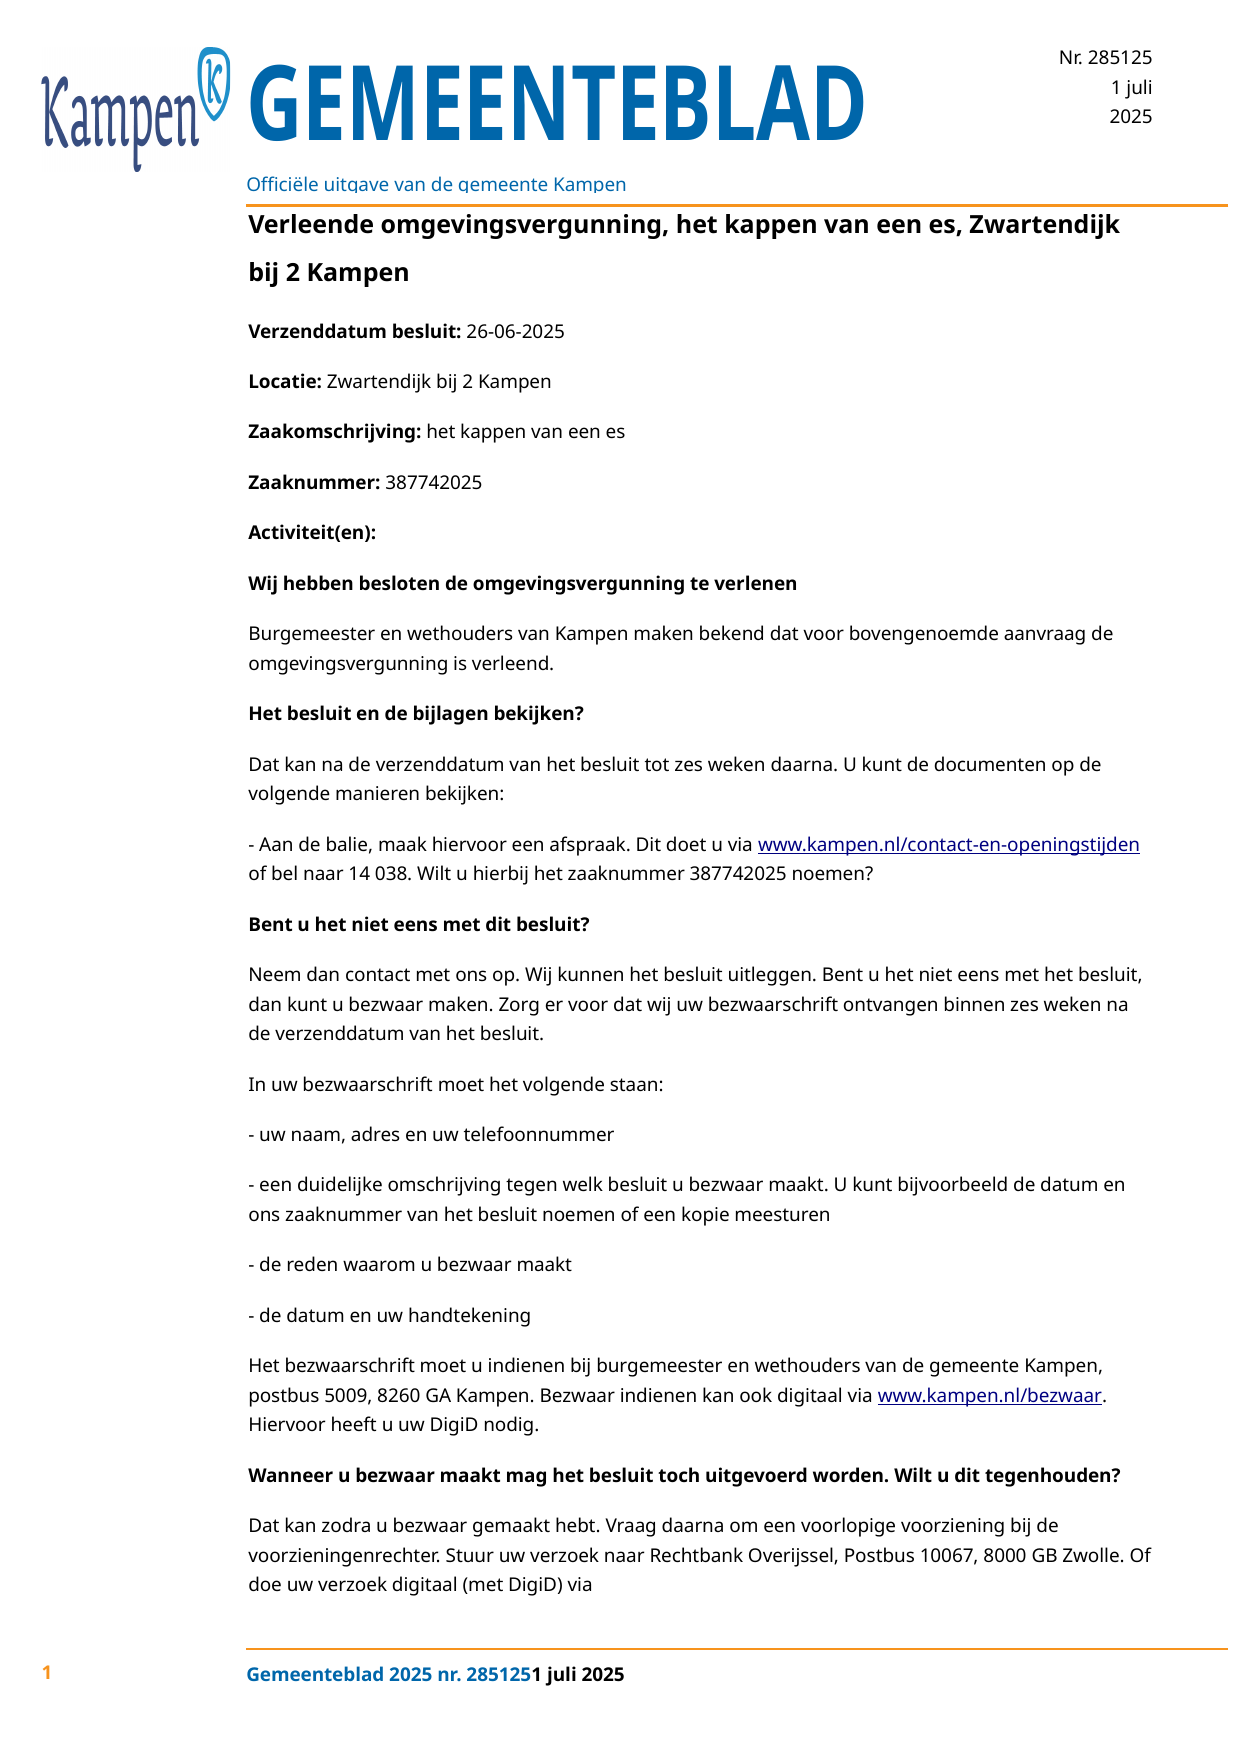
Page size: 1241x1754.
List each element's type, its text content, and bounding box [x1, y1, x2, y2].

text - de reden waarom u bezwaar maakt [248, 1252, 1152, 1277]
text Zaaknummer: 387742025 [248, 469, 1152, 495]
text - de datum en uw handtekening [248, 1302, 1152, 1328]
text Verzenddatum besluit: 26-06-2025 [248, 318, 1152, 344]
text Wij hebben besloten de omgevingsvergunning te verlenen [248, 570, 1152, 596]
text - uw naam, adres en uw telefoonnummer [248, 1121, 1152, 1147]
text - Aan de balie, maak hiervoor een afspraak. Dit doet u via www.kampen.nl/contact-en-openingstijden of bel naar 14 038. Wilt u hierbij het zaaknummer 387742025 noemen? [248, 831, 1152, 886]
text Burgemeester en wethouders van Kampen maken bekend dat voor bovengenoemde aanvraag de omgevingsvergunning is verleend. [248, 620, 1152, 676]
text Bent u het niet eens met dit besluit? [248, 911, 1152, 937]
text Dat kan na de verzenddatum van het besluit tot zes weken daarna. U kunt de documenten op de volgende manieren bekijken: [248, 751, 1152, 806]
text - een duidelijke omschrijving tegen welk besluit u bezwaar maakt. U kunt bijvoorbeeld de datum en ons zaaknummer van het besluit noemen of een kopie meesturen [248, 1172, 1152, 1227]
text Wanneer u bezwaar maakt mag het besluit toch uitgevoerd worden. Wilt u dit tegenhouden? [248, 1462, 1152, 1488]
text Neem dan contact met ons op. Wij kunnen het besluit uitleggen. Bent u het niet eens met het besluit, dan kunt u bezwaar maken. Zorg er voor dat wij uw bezwaarschrift ontvangen binnen zes weken na de verzenddatum van het besluit. [248, 961, 1152, 1046]
text Activiteit(en): [248, 519, 1152, 545]
text Het besluit en de bijlagen bekijken? [248, 700, 1152, 726]
text Zaakomschrijving: het kappen van een es [248, 419, 1152, 444]
picture [41, 47, 231, 172]
text In uw bezwaarschrift moet het volgende staan: [248, 1071, 1152, 1097]
text Dat kan zodra u bezwaar gemaakt hebt. Vraag daarna om een voorlopige voorziening bij de voorzieningenrechter. Stuur uw verzoek naar Rechtbank Overijssel, Postbus 10067, 8000 GB Zwolle. Of doe uw verzoek digitaal (met DigiD) via [248, 1512, 1152, 1597]
text Verleende omgevingsvergunning, het kappen van een es, Zwartendijk bij 2 Kampen [248, 207, 1152, 288]
text Het bezwaarschrift moet u indienen bij burgemeester en wethouders van de gemeente Kampen, postbus 5009, 8260 GA Kampen. Bezwaar indienen kan ook digitaal via www.kampen.nl/bezwaar. Hiervoor heeft u uw DigiD nodig. [248, 1352, 1152, 1437]
text Locatie: Zwartendijk bij 2 Kampen [248, 368, 1152, 394]
